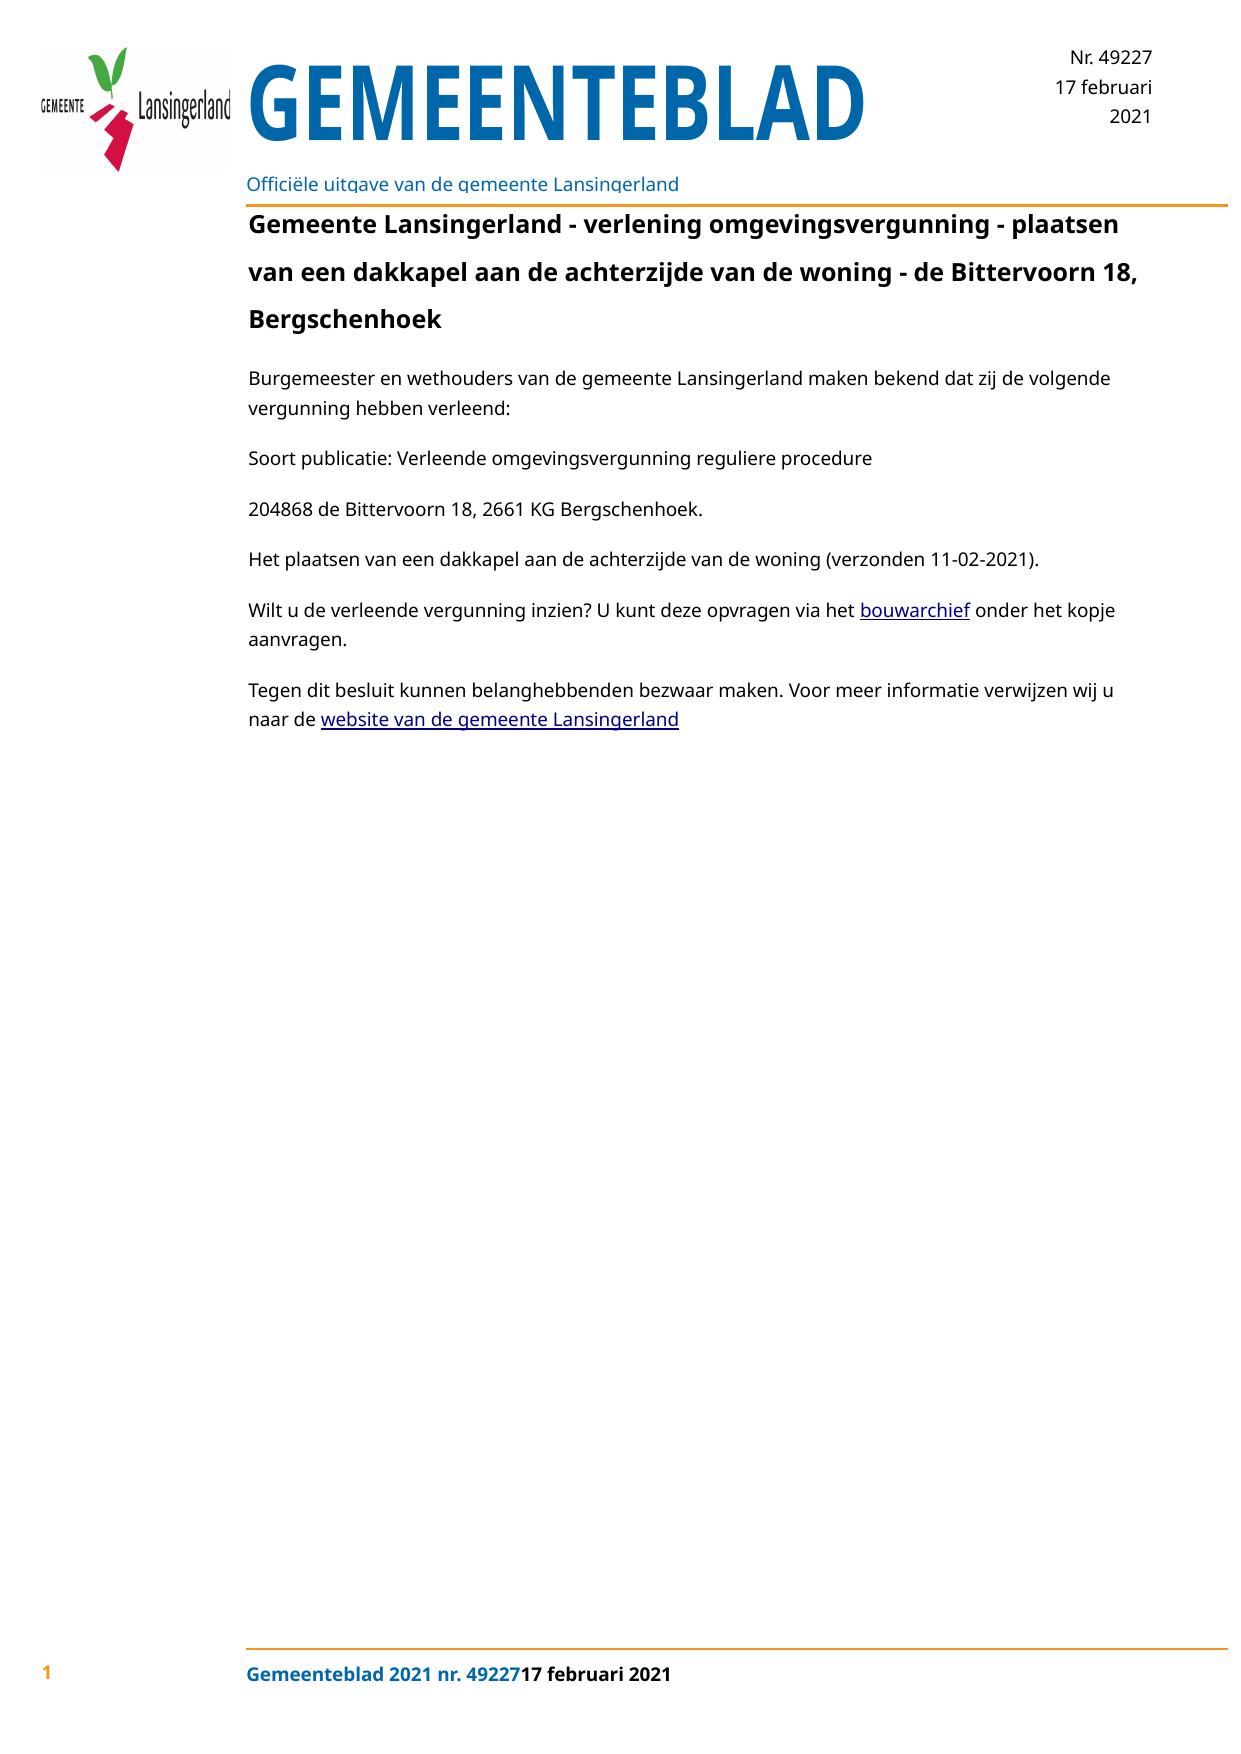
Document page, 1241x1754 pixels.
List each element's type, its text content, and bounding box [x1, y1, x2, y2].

text Soort publicatie: Verleende omgevingsvergunning reguliere procedure [248, 446, 1152, 471]
text Wilt u de verleende vergunning inzien? U kunt deze opvragen via het bouwarchief onder het kopje aanvragen. [248, 597, 1152, 652]
text Gemeente Lansingerland - verlening omgevingsvergunning - plaatsen van een dakkapel aan de achterzijde van de woning - de Bittervoorn 18, Bergschenhoek [248, 207, 1152, 336]
text Tegen dit besluit kunnen belanghebbenden bezwaar maken. Voor meer informatie verwijzen wij u naar de website van de gemeente Lansingerland [248, 677, 1152, 732]
picture [41, 47, 231, 172]
text Burgemeester en wethouders van de gemeente Lansingerland maken bekend dat zij de volgende vergunning hebben verleend: [248, 366, 1152, 421]
text Het plaatsen van een dakkapel aan de achterzijde van de woning (verzonden 11-02-2021). [248, 546, 1152, 572]
text 204868 de Bittervoorn 18, 2661 KG Bergschenhoek. [248, 496, 1152, 522]
